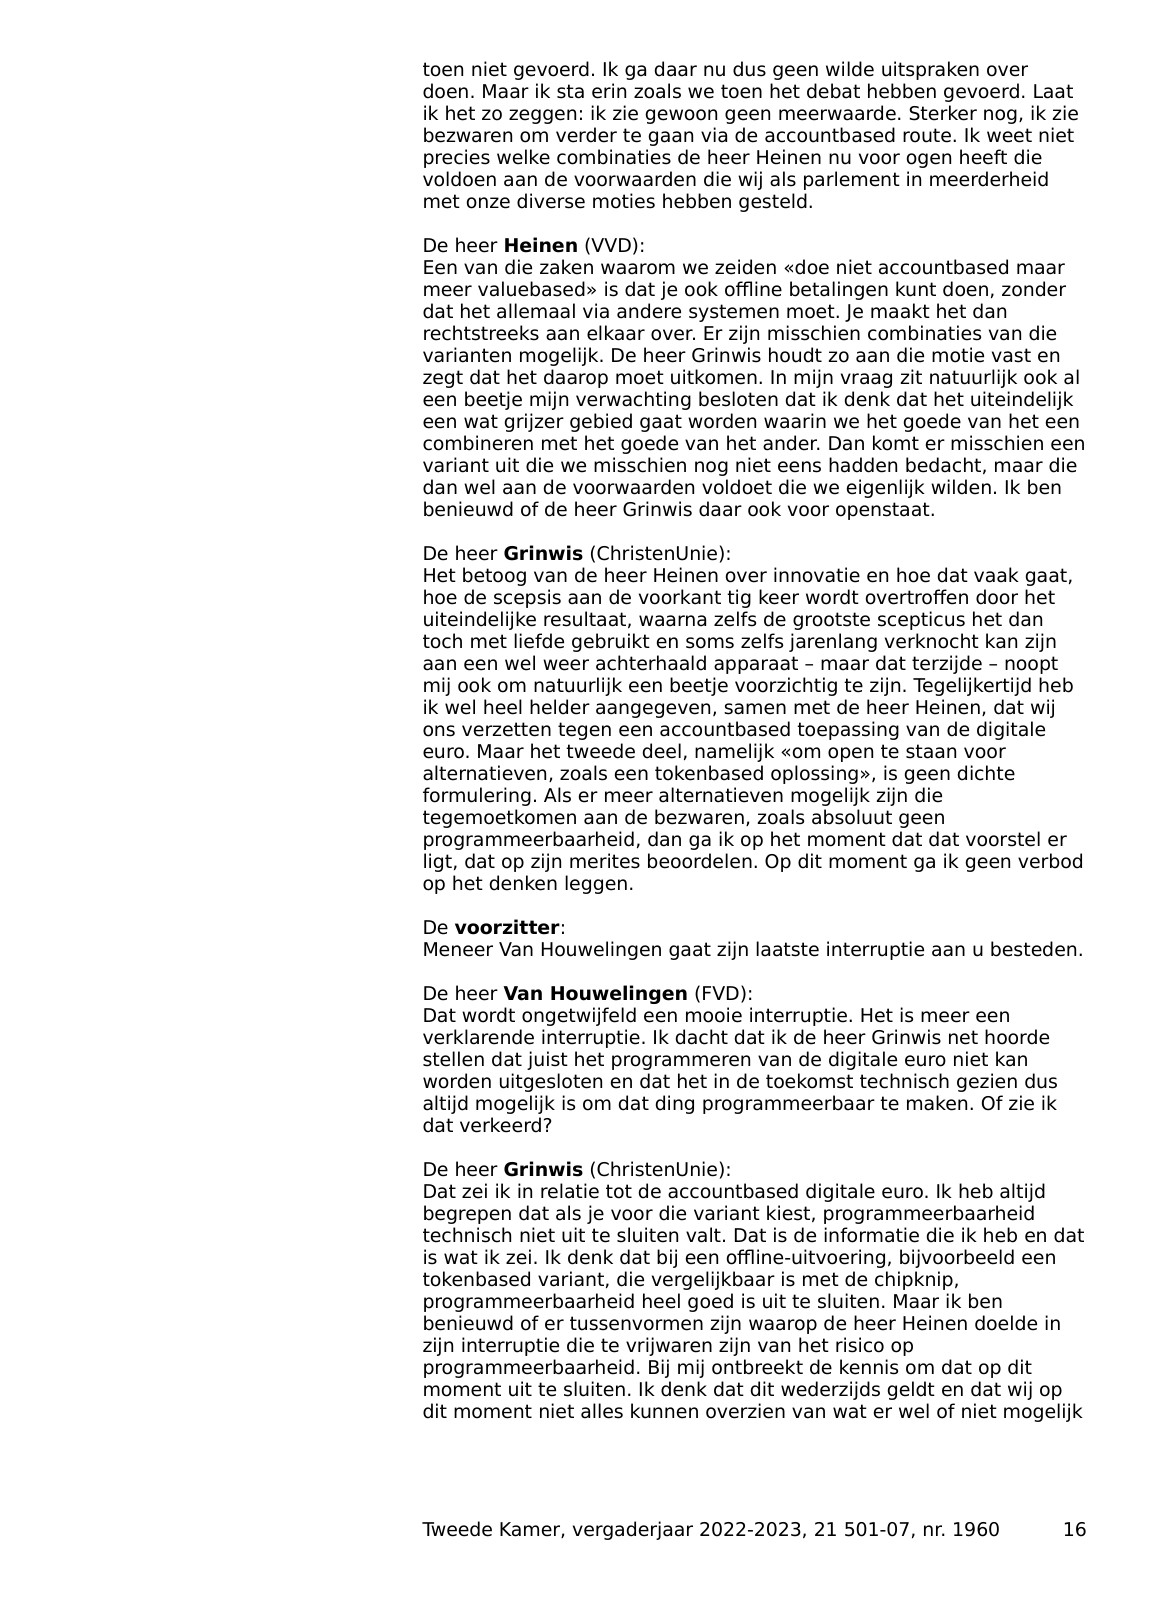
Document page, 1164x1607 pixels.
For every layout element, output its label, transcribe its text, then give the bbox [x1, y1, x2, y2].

text Het betoog van de heer Heinen over innovatie en hoe dat vaak gaat, hoe de scepsis aan de voorkant tig keer wordt overtroffen door het uiteindelijke resultaat, waarna zelfs de grootste scepticus het dan toch met liefde gebruikt en soms zelfs jarenlang verknocht kan zijn aan een wel weer achterhaald apparaat – maar dat terzijde – noopt mij ook om natuurlijk een beetje voorzichtig te zijn. Tegelijkertijd heb ik wel heel helder aangegeven, samen met de heer Heinen, dat wij ons verzetten tegen een accountbased toepassing van de digitale euro. Maar het tweede deel, namelijk «om open te staan voor alternatieven, zoals een tokenbased oplossing», is geen dichte formulering. Als er meer alternatieven mogelijk zijn die tegemoetkomen aan de bezwaren, zoals absoluut geen programmeerbaarheid, dan ga ik op het moment dat dat voorstel er ligt, dat op zijn merites beoordelen. Op dit moment ga ik geen verbod op het denken leggen. [422, 565, 1087, 895]
text De heer Van Houwelingen (FVD): [422, 983, 1087, 1005]
text Dat wordt ongetwijfeld een mooie interruptie. Het is meer een verklarende interruptie. Ik dacht dat ik de heer Grinwis net hoorde stellen dat juist het programmeren van de digitale euro niet kan worden uitgesloten en dat het in de toekomst technisch gezien dus altijd mogelijk is om dat ding programmeerbaar te maken. Of zie ik dat verkeerd? [422, 1005, 1087, 1137]
text De heer Grinwis (ChristenUnie): [422, 1159, 1087, 1181]
text De heer Heinen (VVD): [422, 235, 1087, 257]
text De voorzitter: [422, 917, 1087, 939]
text toen niet gevoerd. Ik ga daar nu dus geen wilde uitspraken over doen. Maar ik sta erin zoals we toen het debat hebben gevoerd. Laat ik het zo zeggen: ik zie gewoon geen meerwaarde. Sterker nog, ik zie bezwaren om verder te gaan via de accountbased route. Ik weet niet precies welke combinaties de heer Heinen nu voor ogen heeft die voldoen aan de voorwaarden die wij als parlement in meerderheid met onze diverse moties hebben gesteld. [422, 59, 1087, 213]
text De heer Grinwis (ChristenUnie): [422, 543, 1087, 565]
text Dat zei ik in relatie tot de accountbased digitale euro. Ik heb altijd begrepen dat als je voor die variant kiest, programmeerbaarheid technisch niet uit te sluiten valt. Dat is de informatie die ik heb en dat is wat ik zei. Ik denk dat bij een offline-uitvoering, bijvoorbeeld een tokenbased variant, die vergelijkbaar is met de chipknip, programmeerbaarheid heel goed is uit te sluiten. Maar ik ben benieuwd of er tussenvormen zijn waarop de heer Heinen doelde in zijn interruptie die te vrijwaren zijn van het risico op programmeerbaarheid. Bij mij ontbreekt de kennis om dat op dit moment uit te sluiten. Ik denk dat dit wederzijds geldt en dat wij op dit moment niet alles kunnen overzien van wat er wel of niet mogelijk [422, 1181, 1087, 1423]
text Een van die zaken waarom we zeiden «doe niet accountbased maar meer valuebased» is dat je ook offline betalingen kunt doen, zonder dat het allemaal via andere systemen moet. Je maakt het dan rechtstreeks aan elkaar over. Er zijn misschien combinaties van die varianten mogelijk. De heer Grinwis houdt zo aan die motie vast en zegt dat het daarop moet uitkomen. In mijn vraag zit natuurlijk ook al een beetje mijn verwachting besloten dat ik denk dat het uiteindelijk een wat grijzer gebied gaat worden waarin we het goede van het een combineren met het goede van het ander. Dan komt er misschien een variant uit die we misschien nog niet eens hadden bedacht, maar die dan wel aan de voorwaarden voldoet die we eigenlijk wilden. Ik ben benieuwd of de heer Grinwis daar ook voor openstaat. [422, 257, 1087, 521]
text Meneer Van Houwelingen gaat zijn laatste interruptie aan u besteden. [422, 939, 1087, 961]
